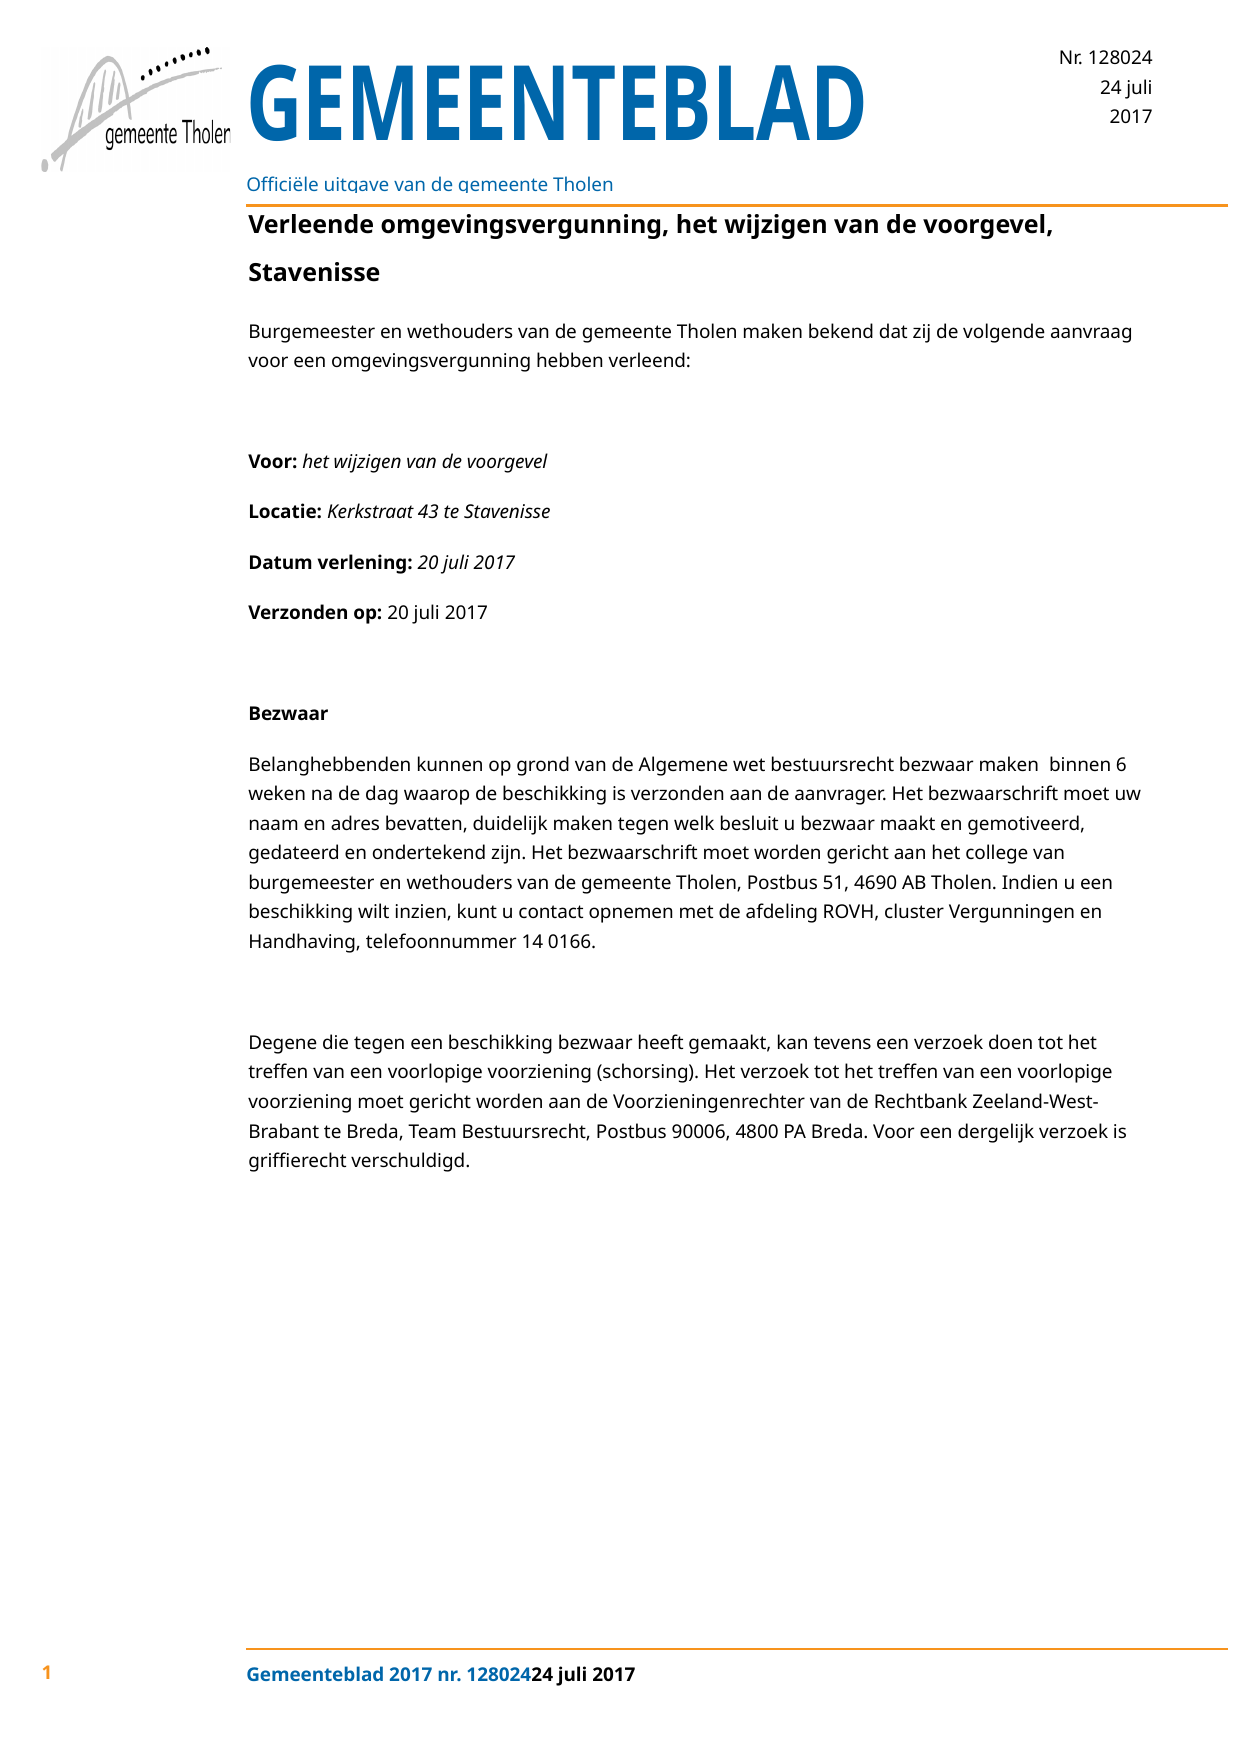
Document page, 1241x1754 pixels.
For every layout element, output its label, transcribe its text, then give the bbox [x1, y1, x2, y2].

text Verleende omgevingsvergunning, het wijzigen van de voorgevel, Stavenisse [248, 207, 1152, 288]
picture [41, 47, 231, 172]
text Verzonden op: 20 juli 2017 [248, 599, 1152, 625]
text Locatie: Kerkstraat 43 te Stavenisse [248, 499, 1152, 524]
text Burgemeester en wethouders van de gemeente Tholen maken bekend dat zij de volgende aanvraag voor een omgevingsvergunning hebben verleend: [248, 318, 1152, 373]
text Belanghebbenden kunnen op grond van de Algemene wet bestuursrecht bezwaar maken binnen 6 weken na de dag waarop de beschikking is verzonden aan de aanvrager. Het bezwaarschrift moet uw naam en adres bevatten, duidelijk maken tegen welk besluit u bezwaar maakt en gemotiveerd, gedateerd en ondertekend zijn. Het bezwaarschrift moet worden gericht aan het college van burgemeester en wethouders van de gemeente Tholen, Postbus 51, 4690 AB Tholen. Indien u een beschikking wilt inzien, kunt u contact opnemen met de afdeling ROVH, cluster Vergunningen en Handhaving, telefoonnummer 14 0166. [248, 751, 1152, 954]
text Bezwaar [248, 700, 1152, 726]
text Degene die tegen een beschikking bezwaar heeft gemaakt, kan tevens een verzoek doen tot het treffen van een voorlopige voorziening (schorsing). Het verzoek tot het treffen van een voorlopige voorziening moet gericht worden aan de Voorzieningenrechter van de Rechtbank Zeeland-West-Brabant te Breda, Team Bestuursrecht, Postbus 90006, 4800 PA Breda. Voor een dergelijk verzoek is griffierecht verschuldigd. [248, 1029, 1152, 1173]
text Voor: het wijzigen van de voorgevel [248, 448, 1152, 474]
text Datum verlening: 20 juli 2017 [248, 549, 1152, 575]
